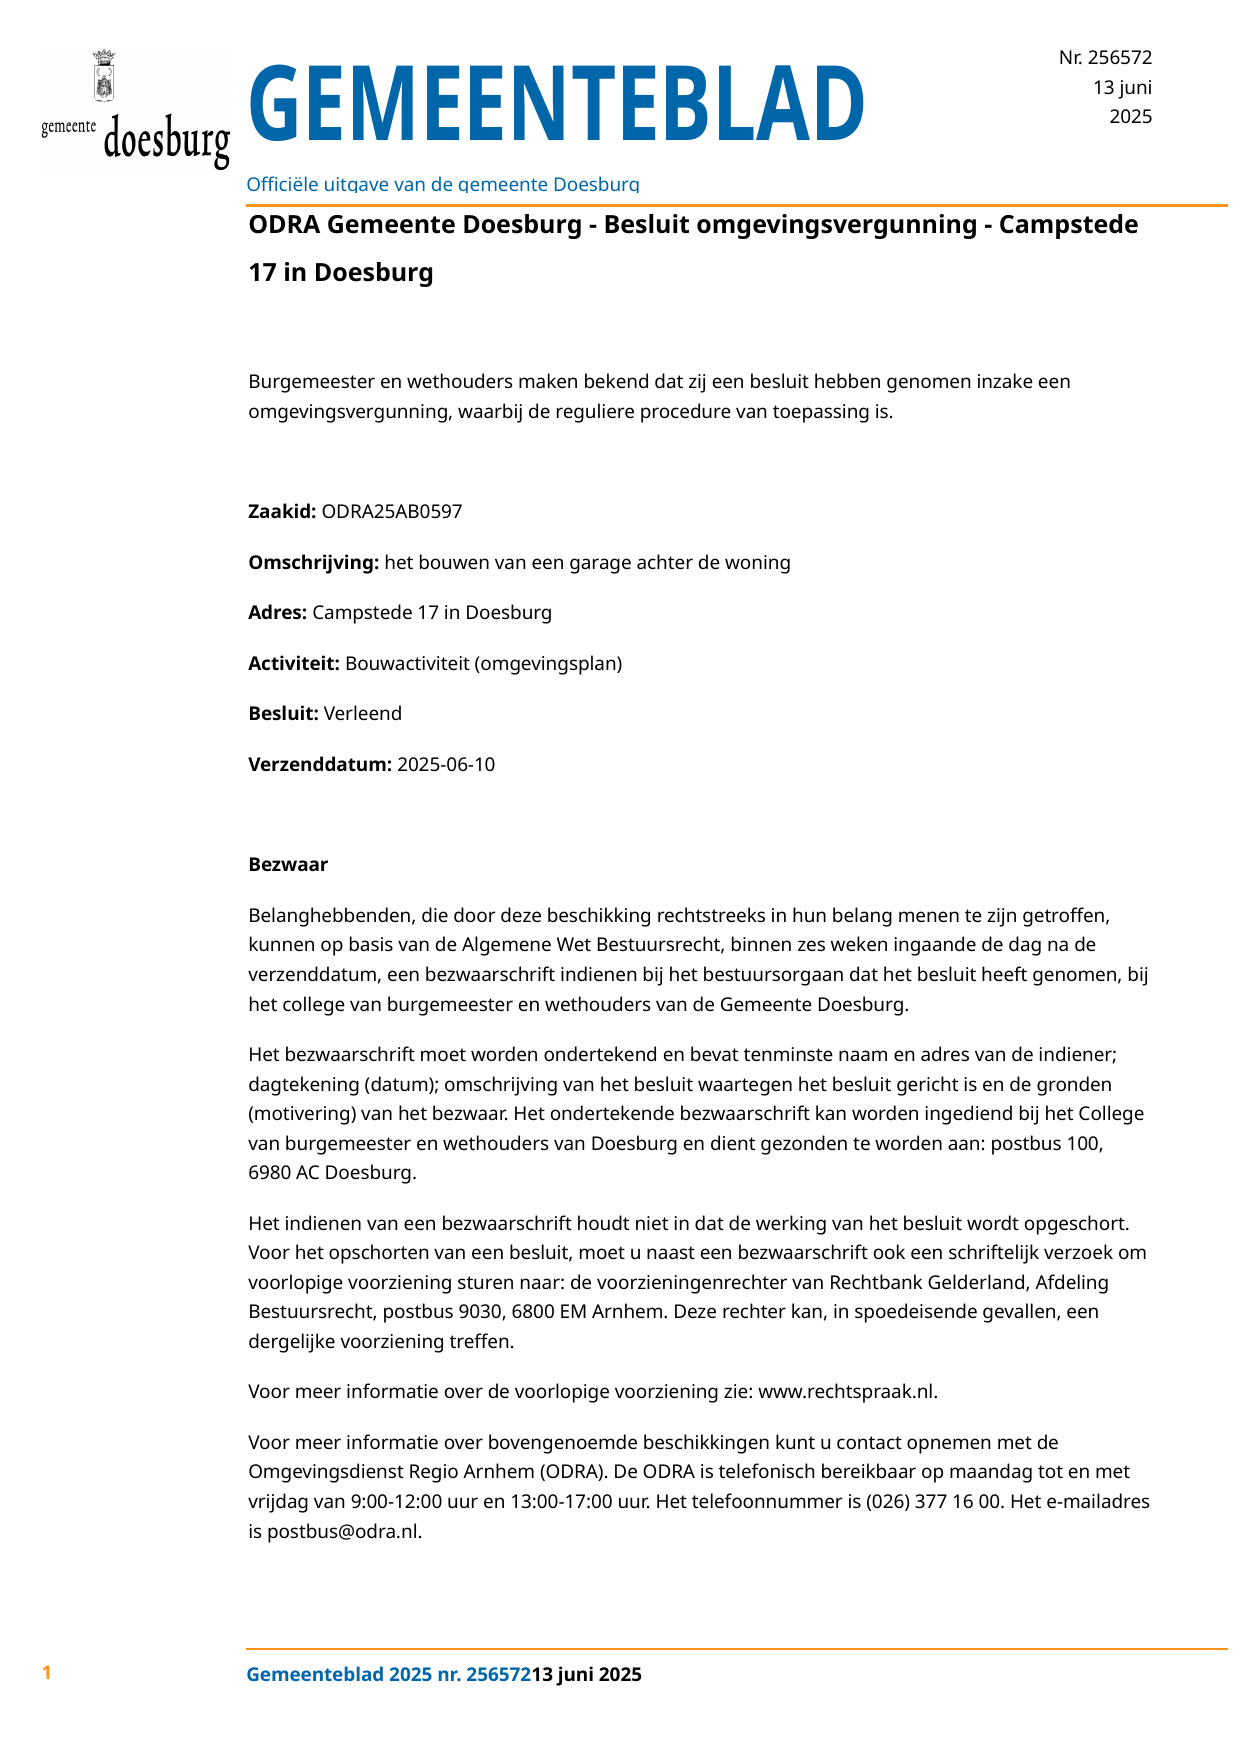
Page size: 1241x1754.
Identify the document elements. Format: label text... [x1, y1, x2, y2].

text Het indienen van een bezwaarschrift houdt niet in dat de werking van het besluit wordt opgeschort. Voor het opschorten van een besluit, moet u naast een bezwaarschrift ook een schriftelijk verzoek om voorlopige voorziening sturen naar: de voorzieningenrechter van Rechtbank Gelderland, Afdeling Bestuursrecht, postbus 9030, 6800 EM Arnhem. Deze rechter kan, in spoedeisende gevallen, een dergelijke voorziening treffen. [248, 1210, 1152, 1354]
text Besluit: Verleend [248, 700, 1152, 726]
text Adres: Campstede 17 in Doesburg [248, 599, 1152, 625]
text Bezwaar [248, 852, 1152, 877]
text Zaakid: ODRA25AB0597 [248, 499, 1152, 524]
text ODRA Gemeente Doesburg - Besluit omgevingsvergunning - Campstede 17 in Doesburg [248, 207, 1152, 288]
text Voor meer informatie over bovengenoemde beschikkingen kunt u contact opnemen met de Omgevingsdienst Regio Arnhem (ODRA). De ODRA is telefonisch bereikbaar op maandag tot en met vrijdag van 9:00-12:00 uur en 13:00-17:00 uur. Het telefoonnummer is (026) 377 16 00. Het e-mailadres is postbus@odra.nl. [248, 1429, 1152, 1544]
text Activiteit: Bouwactiviteit (omgevingsplan) [248, 650, 1152, 676]
text Omschrijving: het bouwen van een garage achter de woning [248, 549, 1152, 575]
picture [41, 47, 231, 172]
text Belanghebbenden, die door deze beschikking rechtstreeks in hun belang menen te zijn getroffen, kunnen op basis van de Algemene Wet Bestuursrecht, binnen zes weken ingaande de dag na de verzenddatum, een bezwaarschrift indienen bij het bestuursorgaan dat het besluit heeft genomen, bij het college van burgemeester en wethouders van de Gemeente Doesburg. [248, 902, 1152, 1017]
text Verzenddatum: 2025-06-10 [248, 751, 1152, 777]
text Burgemeester en wethouders maken bekend dat zij een besluit hebben genomen inzake een omgevingsvergunning, waarbij de reguliere procedure van toepassing is. [248, 368, 1152, 424]
text Het bezwaarschrift moet worden ondertekend en bevat tenminste naam en adres van de indiener; dagtekening (datum); omschrijving van het besluit waartegen het besluit gericht is en de gronden (motivering) van het bezwaar. Het ondertekende bezwaarschrift kan worden ingediend bij het College van burgemeester en wethouders van Doesburg en dient gezonden te worden aan: postbus 100, 6980 AC Doesburg. [248, 1041, 1152, 1185]
text Voor meer informatie over de voorlopige voorziening zie: www.rechtspraak.nl. [248, 1379, 1152, 1404]
